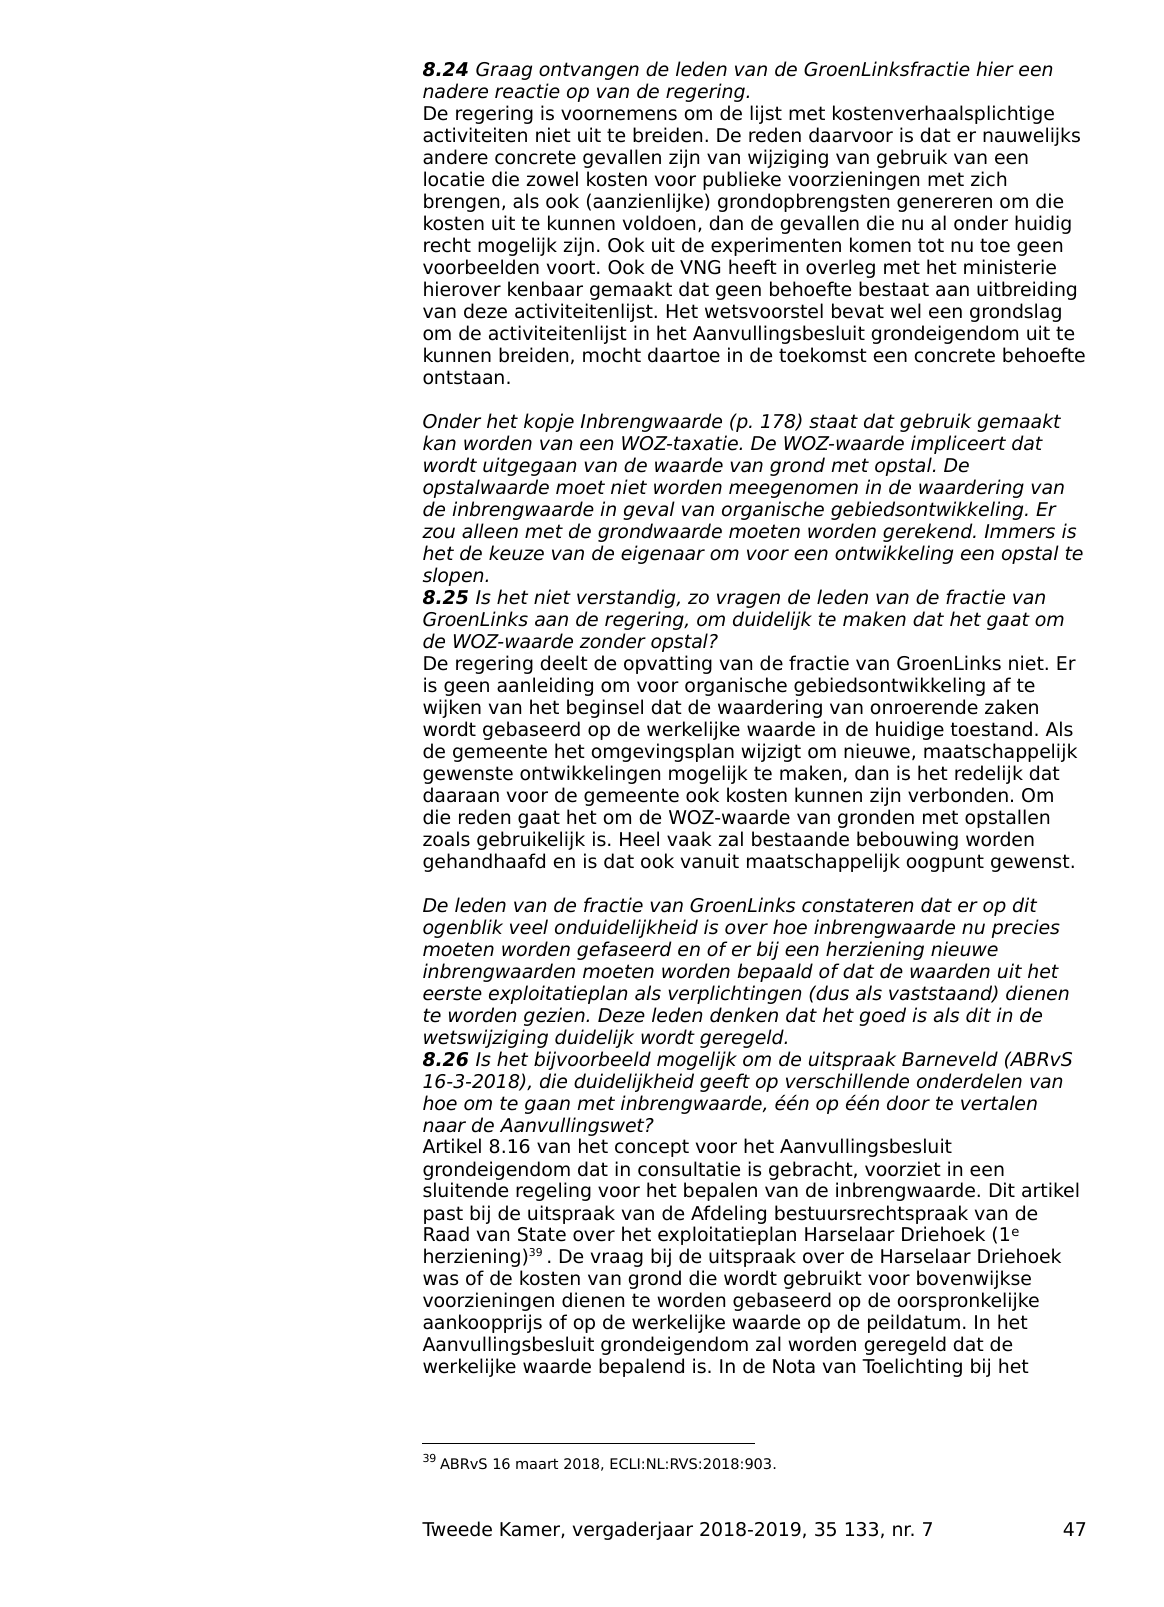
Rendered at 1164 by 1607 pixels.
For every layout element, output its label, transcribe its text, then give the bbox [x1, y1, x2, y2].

text 8.26 Is het bijvoorbeeld mogelijk om de uitspraak Barneveld (ABRvS 16-3-2018), die duidelijkheid geeft op verschillende onderdelen van hoe om te gaan met inbrengwaarde, één op één door te vertalen naar de Aanvullingswet? [422, 1048, 1087, 1136]
text Onder het kopje Inbrengwaarde (p. 178) staat dat gebruik gemaakt kan worden van een WOZ-taxatie. De WOZ-waarde impliceert dat wordt uitgegaan van de waarde van grond met opstal. De opstalwaarde moet niet worden meegenomen in de waardering van de inbrengwaarde in geval van organische gebiedsontwikkeling. Er zou alleen met de grondwaarde moeten worden gerekend. Immers is het de keuze van de eigenaar om voor een ontwikkeling een opstal te slopen. [422, 411, 1087, 587]
text De regering deelt de opvatting van de fractie van GroenLinks niet. Er is geen aanleiding om voor organische gebiedsontwikkeling af te wijken van het beginsel dat de waardering van onroerende zaken wordt gebaseerd op de werkelijke waarde in de huidige toestand. Als de gemeente het omgevingsplan wijzigt om nieuwe, maatschappelijk gewenste ontwikkelingen mogelijk te maken, dan is het redelijk dat daaraan voor de gemeente ook kosten kunnen zijn verbonden. Om die reden gaat het om de WOZ-waarde van gronden met opstallen zoals gebruikelijk is. Heel vaak zal bestaande bebouwing worden gehandhaafd en is dat ook vanuit maatschappelijk oogpunt gewenst. [422, 653, 1087, 872]
text 8.24 Graag ontvangen de leden van de GroenLinksfractie hier een nadere reactie op van de regering. [422, 59, 1087, 103]
text Artikel 8.16 van het concept voor het Aanvullingsbesluit grondeigendom dat in consultatie is gebracht, voorziet in een sluitende regeling voor het bepalen van de inbrengwaarde. Dit artikel past bij de uitspraak van de Afdeling bestuursrechtspraak van de Raad van State over het exploitatieplan Harselaar Driehoek (1e herziening). De vraag bij de uitspraak over de Harselaar Driehoek was of de kosten van grond die wordt gebruikt voor bovenwijkse voorzieningen dienen te worden gebaseerd op de oorspronkelijke aankoopprijs of op de werkelijke waarde op de peildatum. In het Aanvullingsbesluit grondeigendom zal worden geregeld dat de werkelijke waarde bepalend is. In de Nota van Toelichting bij het [422, 1136, 1087, 1378]
text ABRvS 16 maart 2018, ECLI:NL:RVS:2018:903. [422, 1452, 1087, 1474]
text De regering is voornemens om de lijst met kostenverhaalsplichtige activiteiten niet uit te breiden. De reden daarvoor is dat er nauwelijks andere concrete gevallen zijn van wijziging van gebruik van een locatie die zowel kosten voor publieke voorzieningen met zich brengen, als ook (aanzienlijke) grondopbrengsten genereren om die kosten uit te kunnen voldoen, dan de gevallen die nu al onder huidig recht mogelijk zijn. Ook uit de experimenten komen tot nu toe geen voorbeelden voort. Ook de VNG heeft in overleg met het ministerie hierover kenbaar gemaakt dat geen behoefte bestaat aan uitbreiding van deze activiteitenlijst. Het wetsvoorstel bevat wel een grondslag om de activiteitenlijst in het Aanvullingsbesluit grondeigendom uit te kunnen breiden, mocht daartoe in de toekomst een concrete behoefte ontstaan. [422, 103, 1087, 389]
text 8.25 Is het niet verstandig, zo vragen de leden van de fractie van GroenLinks aan de regering, om duidelijk te maken dat het gaat om de WOZ-waarde zonder opstal? [422, 587, 1087, 653]
text De leden van de fractie van GroenLinks constateren dat er op dit ogenblik veel onduidelijkheid is over hoe inbrengwaarde nu precies moeten worden gefaseerd en of er bij een herziening nieuwe inbrengwaarden moeten worden bepaald of dat de waarden uit het eerste exploitatieplan als verplichtingen (dus als vaststaand) dienen te worden gezien. Deze leden denken dat het goed is als dit in de wetswijziging duidelijk wordt geregeld. [422, 895, 1087, 1048]
